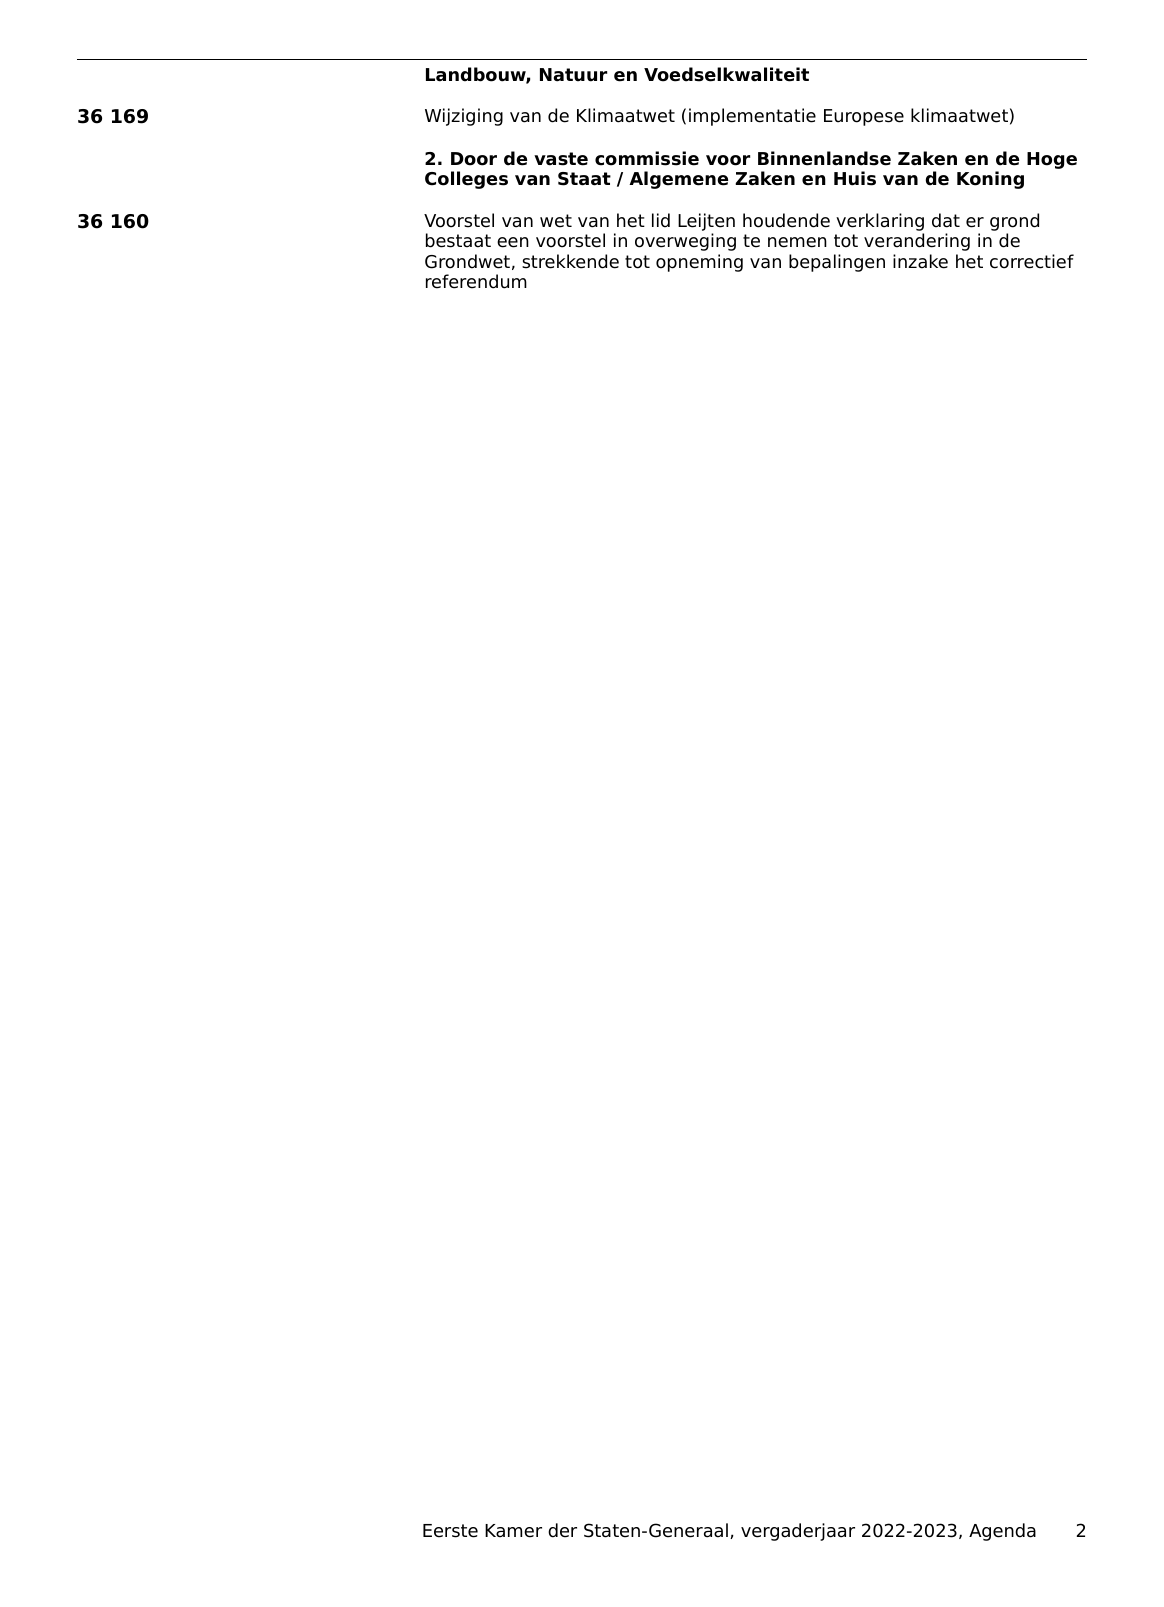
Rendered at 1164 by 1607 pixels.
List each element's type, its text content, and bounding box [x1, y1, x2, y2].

table_cell [77, 85, 401, 106]
table_cell [77, 149, 401, 190]
table_header [401, 60, 418, 85]
table_cell [401, 149, 418, 190]
table_cell 36 160 [77, 211, 401, 293]
table_cell 2. Door de vaste commissie voor Binnenlandse Zaken en de Hoge Colleges van Staat / Algemene Zaken en Huis van de Koning [418, 149, 1087, 190]
table_header Landbouw, Natuur en Voedselkwaliteit [418, 60, 1087, 85]
table_cell [418, 128, 1087, 149]
table_cell [418, 85, 1087, 106]
table_cell [401, 211, 418, 293]
table_header [77, 60, 401, 85]
table_cell [77, 190, 401, 211]
table_cell 36 169 [77, 106, 401, 128]
table_cell [77, 128, 401, 149]
table_cell Voorstel van wet van het lid Leijten houdende verklaring dat er grond bestaat een voorstel in overweging te nemen tot verandering in de Grondwet, strekkende tot opneming van bepalingen inzake het correctief referendum [418, 211, 1087, 293]
table_cell [401, 85, 418, 106]
table_cell [401, 128, 418, 149]
table_cell [401, 106, 418, 128]
table_cell [418, 190, 1087, 211]
table_cell Wijziging van de Klimaatwet (implementatie Europese klimaatwet) [418, 106, 1087, 128]
table_cell [401, 190, 418, 211]
